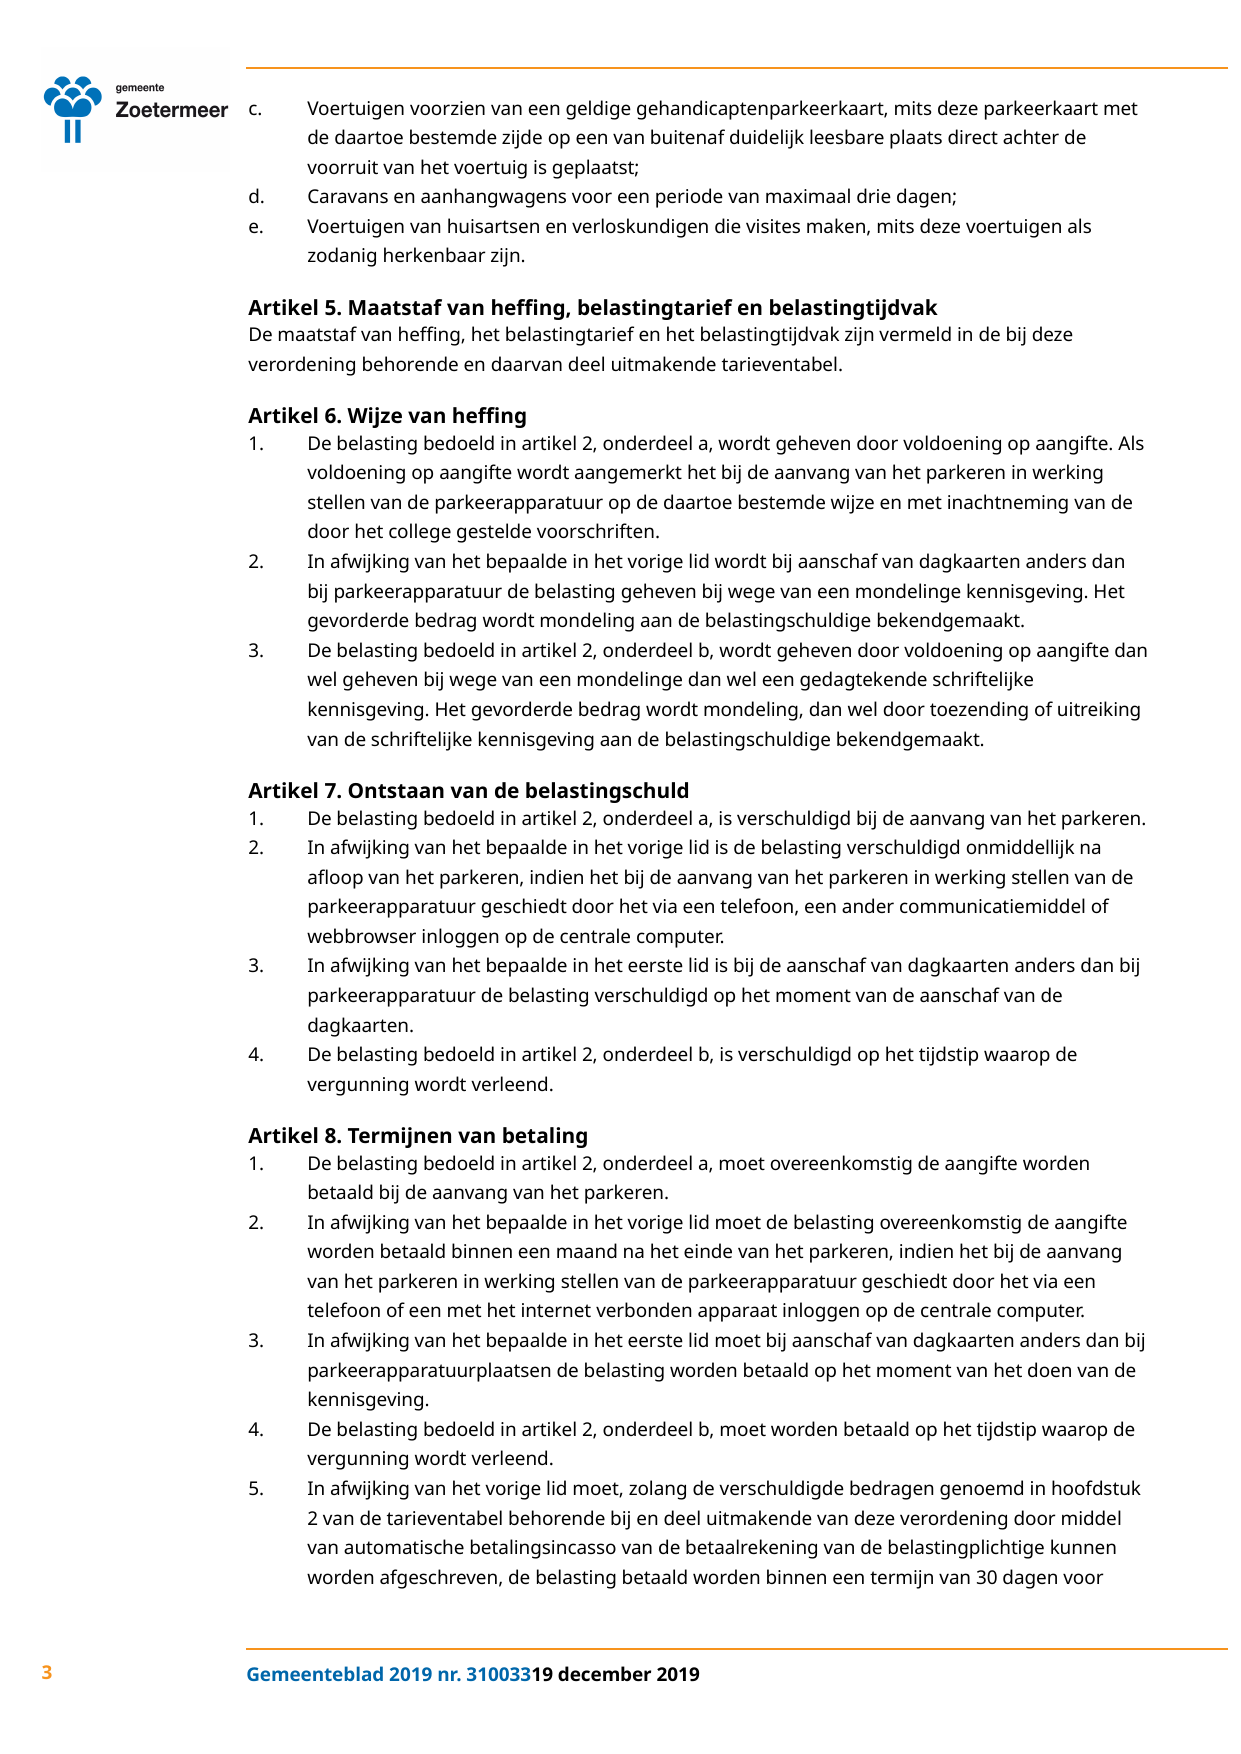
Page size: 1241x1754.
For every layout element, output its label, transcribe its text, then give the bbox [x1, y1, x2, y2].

picture [41, 47, 231, 172]
text Artikel 6. Wijze van heffing [248, 402, 1152, 430]
list De belasting bedoeld in artikel 2, onderdeel a, wordt geheven door voldoening op aangifte. Als voldoening op aangifte wordt aangemerkt het bij de aanvang van het parkeren in werking stellen van de parkeerapparatuur op de daartoe bestemde wijze en met inachtneming van de door het college gestelde voorschriften. [248, 430, 1152, 544]
list In afwijking van het bepaalde in het eerste lid moet bij aanschaf van dagkaarten anders dan bij parkeerapparatuurplaatsen de belasting worden betaald op het moment van het doen van de kennisgeving. [248, 1327, 1152, 1412]
list De belasting bedoeld in artikel 2, onderdeel a, moet overeenkomstig de aangifte worden betaald bij de aanvang van het parkeren. [248, 1150, 1152, 1205]
list De belasting bedoeld in artikel 2, onderdeel b, is verschuldigd op het tijdstip waarop de vergunning wordt verleend. [248, 1041, 1152, 1097]
text Artikel 8. Termijnen van betaling [248, 1121, 1152, 1150]
text De maatstaf van heffing, het belastingtarief en het belastingtijdvak zijn vermeld in de bij deze verordening behorende en daarvan deel uitmakende tarieventabel. [248, 322, 1152, 377]
list De belasting bedoeld in artikel 2, onderdeel b, moet worden betaald op het tijdstip waarop de vergunning wordt verleend. [248, 1416, 1152, 1471]
list In afwijking van het bepaalde in het vorige lid moet de belasting overeenkomstig de aangifte worden betaald binnen een maand na het einde van het parkeren, indien het bij de aanvang van het parkeren in werking stellen van de parkeerapparatuur geschiedt door het via een telefoon of een met het internet verbonden apparaat inloggen op de centrale computer. [248, 1209, 1152, 1323]
text Artikel 5. Maatstaf van heffing, belastingtarief en belastingtijdvak [248, 293, 1152, 322]
list De belasting bedoeld in artikel 2, onderdeel a, is verschuldigd bij de aanvang van het parkeren. [248, 805, 1152, 830]
list De belasting bedoeld in artikel 2, onderdeel b, wordt geheven door voldoening op aangifte dan wel geheven bij wege van een mondelinge dan wel een gedagtekende schriftelijke kennisgeving. Het gevorderde bedrag wordt mondeling, dan wel door toezending of uitreiking van de schriftelijke kennisgeving aan de belastingschuldige bekendgemaakt. [248, 637, 1152, 752]
list In afwijking van het bepaalde in het vorige lid is de belasting verschuldigd onmiddellijk na afloop van het parkeren, indien het bij de aanvang van het parkeren in werking stellen van de parkeerapparatuur geschiedt door het via een telefoon, een ander communicatiemiddel of webbrowser inloggen op de centrale computer. [248, 834, 1152, 949]
list In afwijking van het vorige lid moet, zolang de verschuldigde bedragen genoemd in hoofdstuk 2 van de tarieventabel behorende bij en deel uitmakende van deze verordening door middel van automatische betalingsincasso van de betaalrekening van de belastingplichtige kunnen worden afgeschreven, de belasting betaald worden binnen een termijn van 30 dagen voor [248, 1475, 1152, 1590]
list In afwijking van het bepaalde in het eerste lid is bij de aanschaf van dagkaarten anders dan bij parkeerapparatuur de belasting verschuldigd op het moment van de aanschaf van de dagkaarten. [248, 953, 1152, 1037]
list Caravans en aanhangwagens voor een periode van maximaal drie dagen; [248, 183, 1152, 209]
list Voertuigen van huisartsen en verloskundigen die visites maken, mits deze voertuigen als zodanig herkenbaar zijn. [248, 213, 1152, 268]
text Artikel 7. Ontstaan van de belastingschuld [248, 776, 1152, 805]
list In afwijking van het bepaalde in het vorige lid wordt bij aanschaf van dagkaarten anders dan bij parkeerapparatuur de belasting geheven bij wege van een mondelinge kennisgeving. Het gevorderde bedrag wordt mondeling aan de belastingschuldige bekendgemaakt. [248, 548, 1152, 633]
list Voertuigen voorzien van een geldige gehandicaptenparkeerkaart, mits deze parkeerkaart met de daartoe bestemde zijde op een van buitenaf duidelijk leesbare plaats direct achter de voorruit van het voertuig is geplaatst; [248, 95, 1152, 180]
